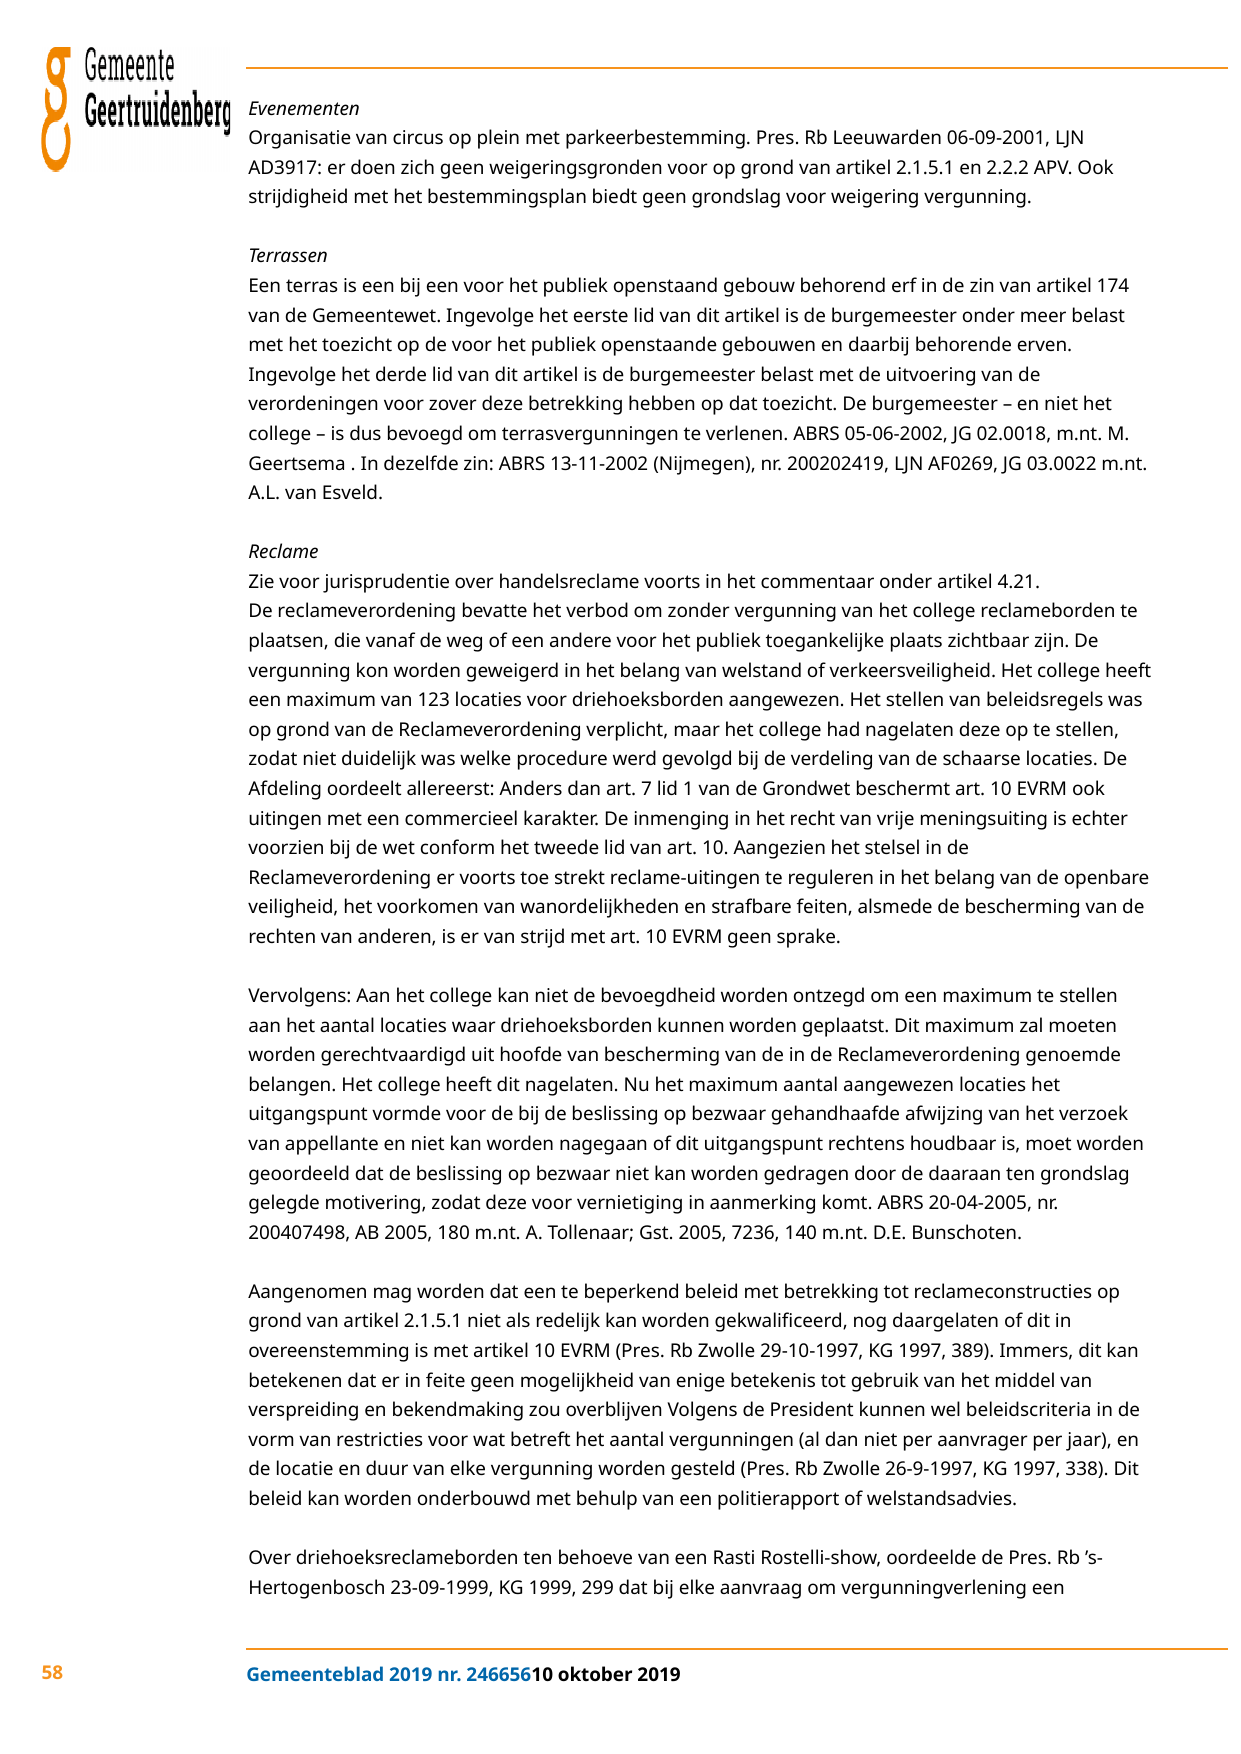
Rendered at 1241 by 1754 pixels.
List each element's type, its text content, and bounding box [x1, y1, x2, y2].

text Een terras is een bij een voor het publiek openstaand gebouw behorend erf in de zin van artikel 174 van de Gemeentewet. Ingevolge het eerste lid van dit artikel is de burgemeester onder meer belast met het toezicht op de voor het publiek openstaande gebouwen en daarbij behorende erven. Ingevolge het derde lid van dit artikel is de burgemeester belast met de uitvoering van de verordeningen voor zover deze betrekking hebben op dat toezicht. De burgemeester – en niet het college – is dus bevoegd om terrasvergunningen te verlenen. ABRS 05-06-2002, JG 02.0018, m.nt. M. Geertsema . In dezelfde zin: ABRS 13-11-2002 (Nijmegen), nr. 200202419, LJN AF0269, JG 03.0022 m.nt. A.L. van Esveld. [248, 272, 1152, 505]
picture [41, 47, 231, 172]
text Vervolgens: Aan het college kan niet de bevoegdheid worden ontzegd om een maximum te stellen aan het aantal locaties waar driehoeksborden kunnen worden geplaatst. Dit maximum zal moeten worden gerechtvaardigd uit hoofde van bescherming van de in de Reclameverordening genoemde belangen. Het college heeft dit nagelaten. Nu het maximum aantal aangewezen locaties het uitgangspunt vormde voor de bij de beslissing op bezwaar gehandhaafde afwijzing van het verzoek van appellante en niet kan worden nagegaan of dit uitgangspunt rechtens houdbaar is, moet worden geoordeeld dat de beslissing op bezwaar niet kan worden gedragen door de daaraan ten grondslag gelegde motivering, zodat deze voor vernietiging in aanmerking komt. ABRS 20-04-2005, nr. 200407498, AB 2005, 180 m.nt. A. Tollenaar; Gst. 2005, 7236, 140 m.nt. D.E. Bunschoten. [248, 982, 1152, 1245]
text Reclame [248, 538, 1152, 564]
text De reclameverordening bevatte het verbod om zonder vergunning van het college reclameborden te plaatsen, die vanaf de weg of een andere voor het publiek toegankelijke plaats zichtbaar zijn. De vergunning kon worden geweigerd in het belang van welstand of verkeersveiligheid. Het college heeft een maximum van 123 locaties voor driehoeksborden aangewezen. Het stellen van beleidsregels was op grond van de Reclameverordening verplicht, maar het college had nagelaten deze op te stellen, zodat niet duidelijk was welke procedure werd gevolgd bij de verdeling van de schaarse locaties. De Afdeling oordeelt allereerst: Anders dan art. 7 lid 1 van de Grondwet beschermt art. 10 EVRM ook uitingen met een commercieel karakter. De inmenging in het recht van vrije meningsuiting is echter voorzien bij de wet conform het tweede lid van art. 10. Aangezien het stelsel in de Reclameverordening er voorts toe strekt reclame-uitingen te reguleren in het belang van de openbare veiligheid, het voorkomen van wanordelijkheden en strafbare feiten, alsmede de bescherming van de rechten van anderen, is er van strijd met art. 10 EVRM geen sprake. [248, 598, 1152, 949]
text Aangenomen mag worden dat een te beperkend beleid met betrekking tot reclameconstructies op grond van artikel 2.1.5.1 niet als redelijk kan worden gekwalificeerd, nog daargelaten of dit in overeenstemming is met artikel 10 EVRM (Pres. Rb Zwolle 29-10-1997, KG 1997, 389). Immers, dit kan betekenen dat er in feite geen mogelijkheid van enige betekenis tot gebruik van het middel van verspreiding en bekendmaking zou overblijven Volgens de President kunnen wel beleidscriteria in de vorm van restricties voor wat betreft het aantal vergunningen (al dan niet per aanvrager per jaar), en de locatie en duur van elke vergunning worden gesteld (Pres. Rb Zwolle 26-9-1997, KG 1997, 338). Dit beleid kan worden onderbouwd met behulp van een politierapport of welstandsadvies. [248, 1278, 1152, 1511]
text Zie voor jurisprudentie over handelsreclame voorts in het commentaar onder artikel 4.21. [248, 568, 1152, 594]
text Terrassen [248, 243, 1152, 268]
text Organisatie van circus op plein met parkeerbestemming. Pres. Rb Leeuwarden 06-09-2001, LJN AD3917: er doen zich geen weigeringsgronden voor op grond van artikel 2.1.5.1 en 2.2.2 APV. Ook strijdigheid met het bestemmingsplan biedt geen grondslag voor weigering vergunning. [248, 124, 1152, 209]
text Evenementen [248, 95, 1152, 121]
text Over driehoeksreclameborden ten behoeve van een Rasti Rostelli-show, oordeelde de Pres. Rb ’s-Hertogenbosch 23-09-1999, KG 1999, 299 dat bij elke aanvraag om vergunningverlening een [248, 1544, 1152, 1600]
